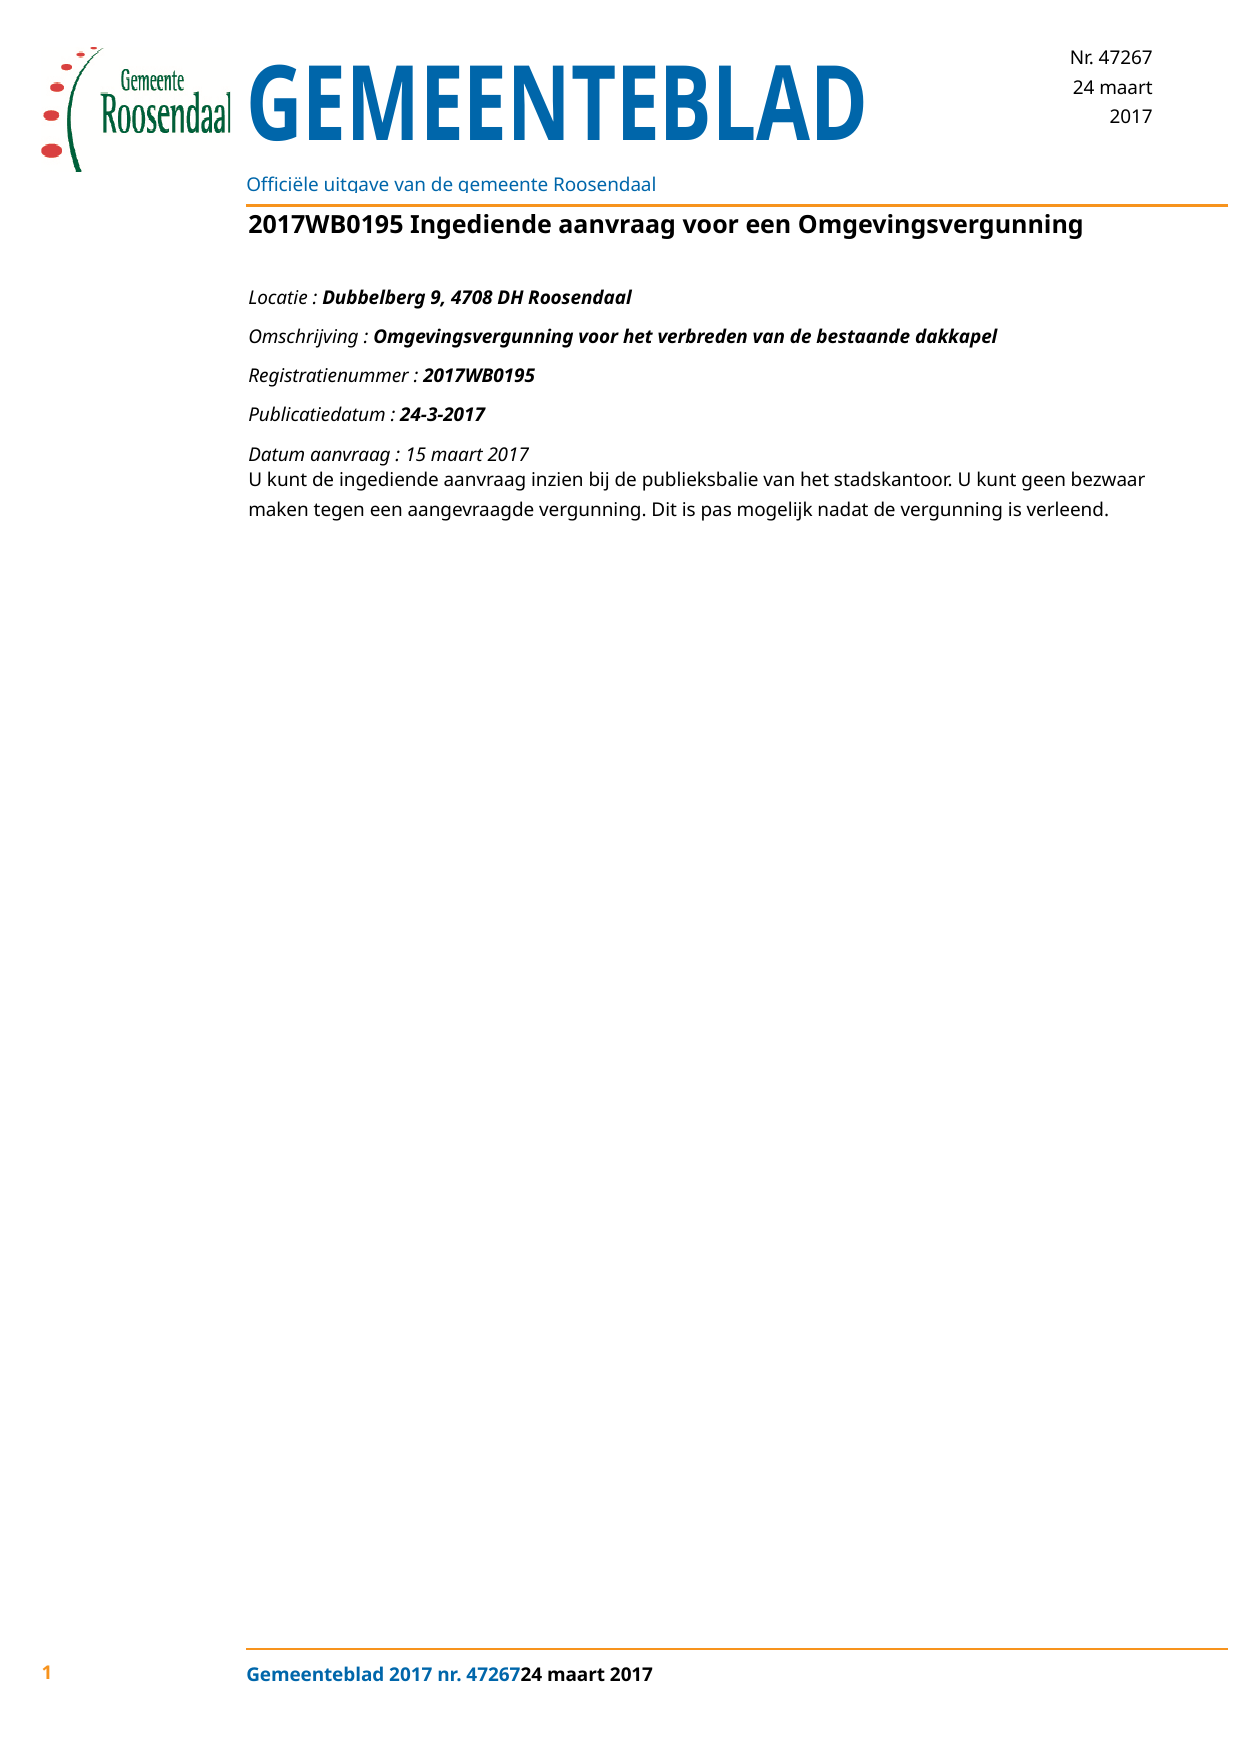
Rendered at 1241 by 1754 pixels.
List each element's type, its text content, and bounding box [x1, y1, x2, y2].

text Locatie : Dubbelberg 9, 4708 DH Roosendaal [248, 284, 1152, 309]
picture [41, 47, 231, 172]
text 2017WB0195 Ingediende aanvraag voor een Omgevingsvergunning [248, 207, 1152, 241]
text Omschrijving : Omgevingsvergunning voor het verbreden van de bestaande dakkapel [248, 323, 1152, 349]
text Registratienummer : 2017WB0195 [248, 362, 1152, 388]
text U kunt de ingediende aanvraag inzien bij de publieksbalie van het stadskantoor. U kunt geen bezwaar maken tegen een aangevraagde vergunning. Dit is pas mogelijk nadat de vergunning is verleend. [248, 467, 1152, 522]
text Datum aanvraag : 15 maart 2017 [248, 441, 1152, 467]
text Publicatiedatum : 24-3-2017 [248, 402, 1152, 427]
